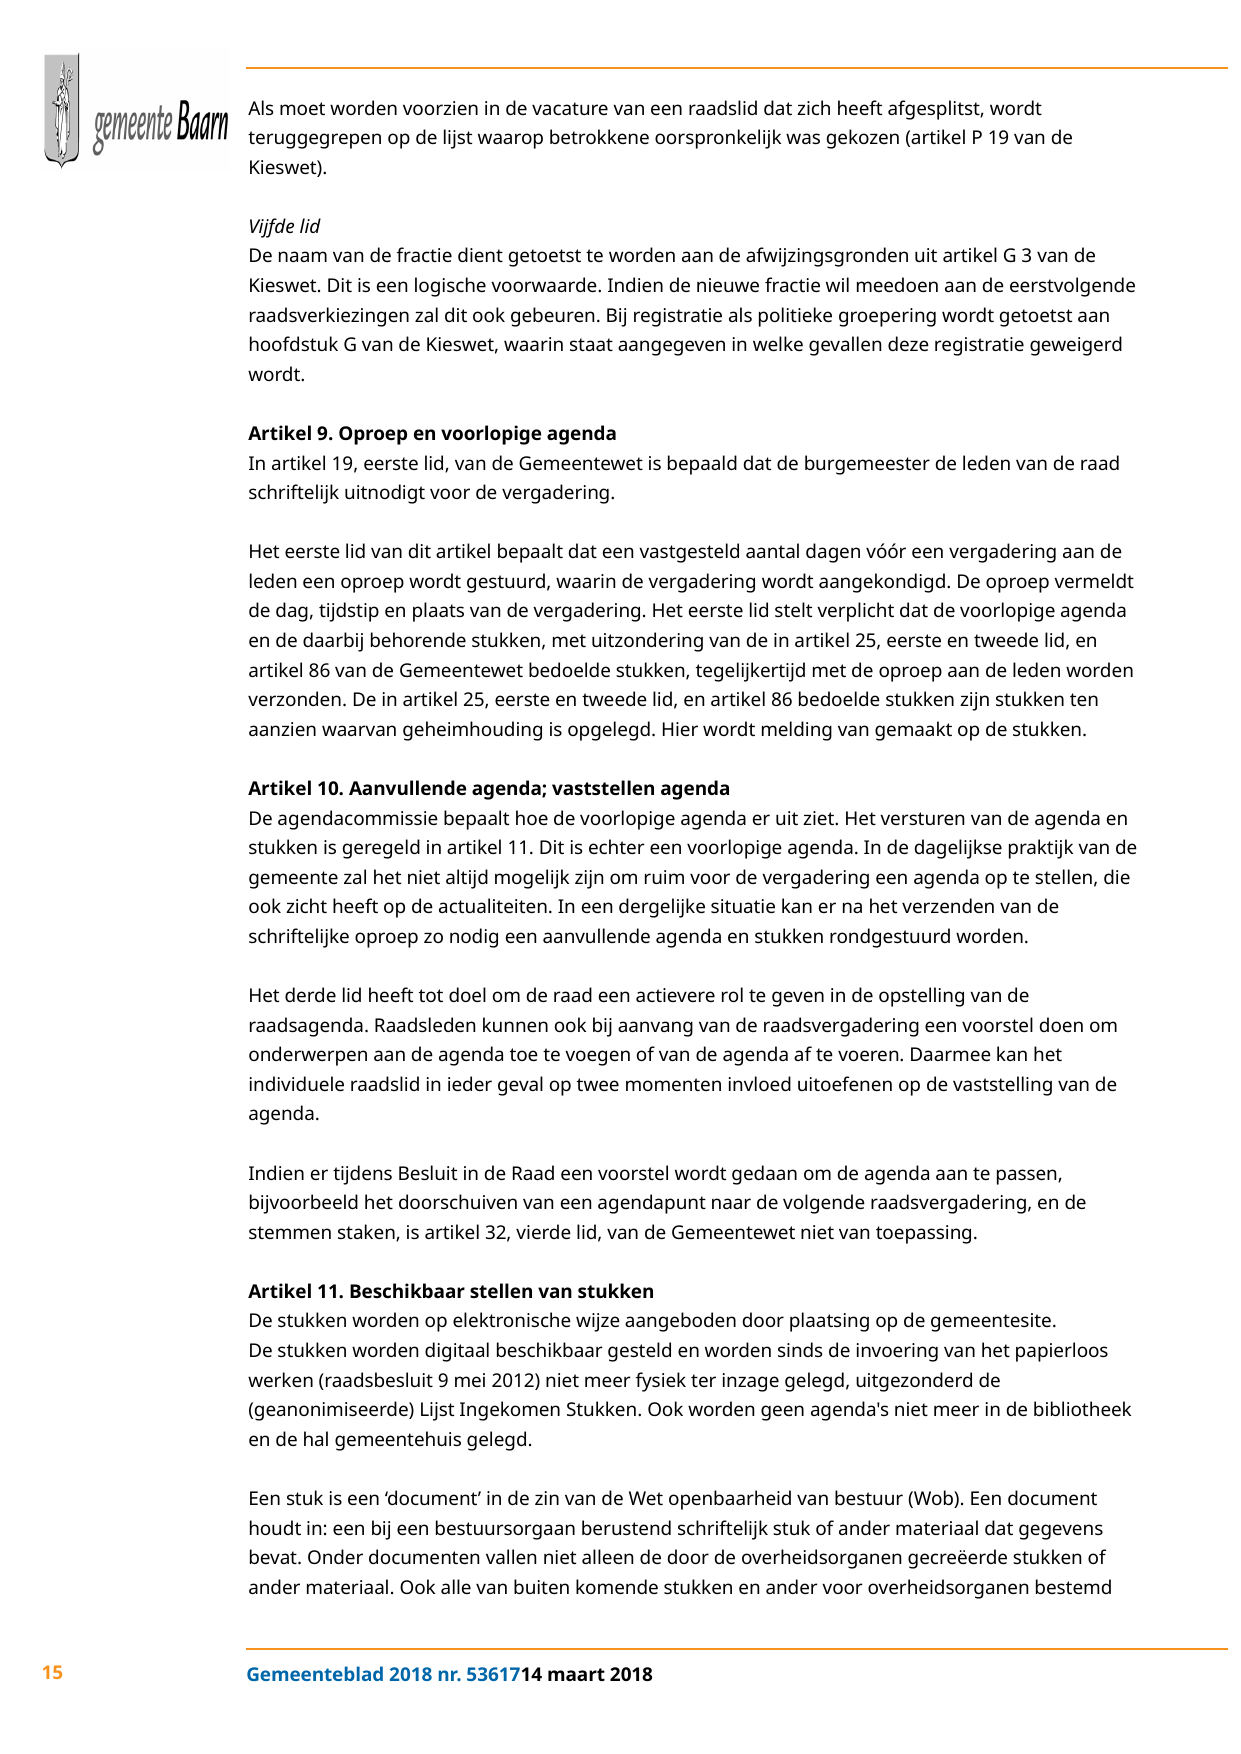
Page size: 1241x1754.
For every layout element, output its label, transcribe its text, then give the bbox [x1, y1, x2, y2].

picture [41, 47, 231, 172]
text Als moet worden voorzien in de vacature van een raadslid dat zich heeft afgesplitst, wordt teruggegrepen op de lijst waarop betrokkene oorspronkelijk was gekozen (artikel P 19 van de Kieswet). [248, 95, 1152, 180]
text Het derde lid heeft tot doel om de raad een actievere rol te geven in de opstelling van de raadsagenda. Raadsleden kunnen ook bij aanvang van de raadsvergadering een voorstel doen om onderwerpen aan de agenda toe te voegen of van de agenda af te voeren. Daarmee kan het individuele raadslid in ieder geval op twee momenten invloed uitoefenen op de vaststelling van de agenda. [248, 982, 1152, 1126]
text Artikel 11. Beschikbaar stellen van stukken [248, 1278, 1152, 1304]
text De agendacommissie bepaalt hoe de voorlopige agenda er uit ziet. Het versturen van de agenda en stukken is geregeld in artikel 11. Dit is echter een voorlopige agenda. In de dagelijkse praktijk van de gemeente zal het niet altijd mogelijk zijn om ruim voor de vergadering een agenda op te stellen, die ook zicht heeft op de actualiteiten. In een dergelijke situatie kan er na het verzenden van de schriftelijke oproep zo nodig een aanvullende agenda en stukken rondgestuurd worden. [248, 805, 1152, 949]
text Het eerste lid van dit artikel bepaalt dat een vastgesteld aantal dagen vóór een vergadering aan de leden een oproep wordt gestuurd, waarin de vergadering wordt aangekondigd. De oproep vermeldt de dag, tijdstip en plaats van de vergadering. Het eerste lid stelt verplicht dat de voorlopige agenda en de daarbij behorende stukken, met uitzondering van de in artikel 25, eerste en tweede lid, en artikel 86 van de Gemeentewet bedoelde stukken, tegelijkertijd met de oproep aan de leden worden verzonden. De in artikel 25, eerste en tweede lid, en artikel 86 bedoelde stukken zijn stukken ten aanzien waarvan geheimhouding is opgelegd. Hier wordt melding van gemaakt op de stukken. [248, 538, 1152, 742]
text Indien er tijdens Besluit in de Raad een voorstel wordt gedaan om de agenda aan te passen, bijvoorbeeld het doorschuiven van een agendapunt naar de volgende raadsvergadering, en de stemmen staken, is artikel 32, vierde lid, van de Gemeentewet niet van toepassing. [248, 1160, 1152, 1245]
text In artikel 19, eerste lid, van de Gemeentewet is bepaald dat de burgemeester de leden van de raad schriftelijk uitnodigt voor de vergadering. [248, 450, 1152, 505]
text De naam van de fractie dient getoetst te worden aan de afwijzingsgronden uit artikel G 3 van de Kieswet. Dit is een logische voorwaarde. Indien de nieuwe fractie wil meedoen aan de eerstvolgende raadsverkiezingen zal dit ook gebeuren. Bij registratie als politieke groepering wordt getoetst aan hoofdstuk G van de Kieswet, waarin staat aangegeven in welke gevallen deze registratie geweigerd wordt. [248, 243, 1152, 387]
text De stukken worden digitaal beschikbaar gesteld en worden sinds de invoering van het papierloos werken (raadsbesluit 9 mei 2012) niet meer fysiek ter inzage gelegd, uitgezonderd de (geanonimiseerde) Lijst Ingekomen Stukken. Ook worden geen agenda's niet meer in de bibliotheek en de hal gemeentehuis gelegd. [248, 1337, 1152, 1452]
text Vijfde lid [248, 213, 1152, 239]
text Artikel 10. Aanvullende agenda; vaststellen agenda [248, 775, 1152, 801]
text Artikel 9. Oproep en voorlopige agenda [248, 420, 1152, 446]
text De stukken worden op elektronische wijze aangeboden door plaatsing op de gemeentesite. [248, 1308, 1152, 1333]
text Een stuk is een ‘document’ in de zin van de Wet openbaarheid van bestuur (Wob). Een document houdt in: een bij een bestuursorgaan berustend schriftelijk stuk of ander materiaal dat gegevens bevat. Onder documenten vallen niet alleen de door de overheidsorganen gecreëerde stukken of ander materiaal. Ook alle van buiten komende stukken en ander voor overheidsorganen bestemd [248, 1485, 1152, 1600]
